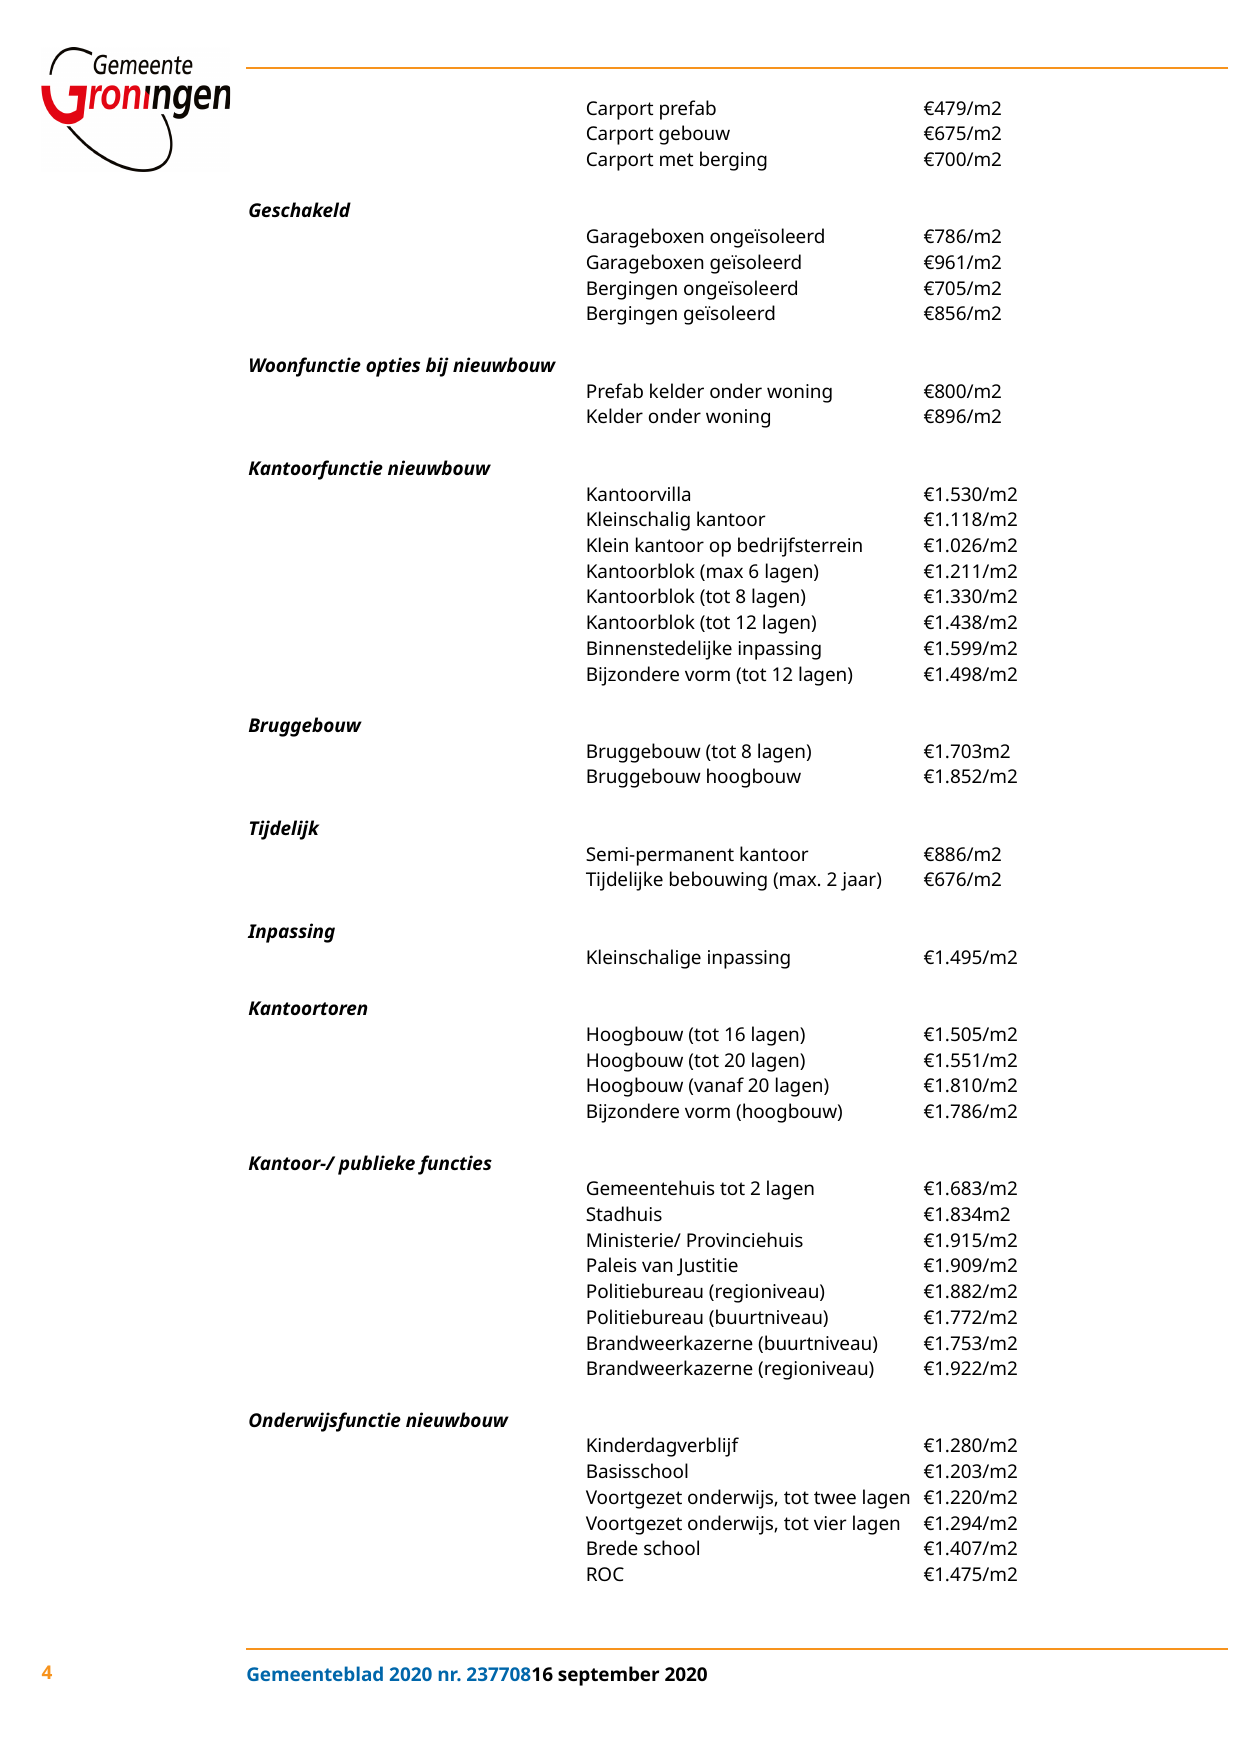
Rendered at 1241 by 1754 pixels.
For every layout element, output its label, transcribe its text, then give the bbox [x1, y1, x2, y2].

table_cell Brede school [586, 1536, 923, 1561]
table_cell [586, 995, 923, 1021]
table_cell [586, 1124, 923, 1150]
table_cell [923, 918, 1152, 944]
table_cell [923, 815, 1152, 841]
table_cell €896/m2 [923, 404, 1152, 429]
table_cell [923, 712, 1152, 738]
table_cell €1.118/m2 [923, 506, 1152, 532]
table_cell €700/m2 [923, 146, 1152, 172]
table_cell €1.909/m2 [923, 1253, 1152, 1278]
table_cell €1.220/m2 [923, 1484, 1152, 1510]
table_cell [248, 1175, 586, 1201]
table_cell €675/m2 [923, 121, 1152, 146]
table_cell [923, 172, 1152, 198]
table_cell [248, 378, 586, 403]
table_cell Voortgezet onderwijs, tot vier lagen [586, 1510, 923, 1536]
table_cell [923, 1381, 1152, 1407]
table_cell €1.922/m2 [923, 1356, 1152, 1381]
table_cell €786/m2 [923, 224, 1152, 249]
table_cell [248, 249, 586, 275]
table_cell €1.211/m2 [923, 558, 1152, 584]
table_cell Bergingen geïsoleerd [586, 301, 923, 326]
table_cell [923, 198, 1152, 223]
table_cell [248, 1330, 586, 1356]
table_cell [586, 1150, 923, 1175]
table_cell Prefab kelder onder woning [586, 378, 923, 403]
table_cell [248, 635, 586, 661]
table_cell [248, 661, 586, 687]
table_cell [248, 1536, 586, 1561]
table_cell [248, 404, 586, 429]
table_cell [248, 738, 586, 764]
table_cell Kleinschalige inpassing [586, 944, 923, 969]
table_cell [586, 815, 923, 841]
table_cell [248, 1124, 586, 1150]
table_cell €1.683/m2 [923, 1175, 1152, 1201]
table_cell [923, 790, 1152, 815]
table_cell Paleis van Justitie [586, 1253, 923, 1278]
picture [41, 47, 231, 172]
table_cell [248, 558, 586, 584]
table_cell Bergingen ongeïsoleerd [586, 275, 923, 301]
table_cell €1.280/m2 [923, 1433, 1152, 1458]
table_cell Kantoortoren [248, 995, 586, 1021]
table_cell €1.551/m2 [923, 1047, 1152, 1072]
table_cell €1.772/m2 [923, 1304, 1152, 1330]
table_cell [248, 146, 586, 172]
table_cell €1.026/m2 [923, 532, 1152, 558]
table_cell Woonfunctie opties bij nieuwbouw [248, 352, 586, 378]
table_cell [248, 1510, 586, 1536]
table_cell Onderwijsfunctie nieuwbouw [248, 1407, 586, 1433]
table_cell [586, 1381, 923, 1407]
table_cell [248, 584, 586, 609]
table_cell [586, 352, 923, 378]
table_cell [248, 121, 586, 146]
table_cell [586, 1407, 923, 1433]
table_cell [248, 1459, 586, 1484]
table_cell [586, 455, 923, 481]
table_cell [248, 1201, 586, 1227]
table_cell [248, 841, 586, 867]
table_cell [248, 275, 586, 301]
table_cell €886/m2 [923, 841, 1152, 867]
table_cell Voortgezet onderwijs, tot twee lagen [586, 1484, 923, 1510]
table_cell €1.915/m2 [923, 1227, 1152, 1253]
table_cell Bruggebouw (tot 8 lagen) [586, 738, 923, 764]
table_cell €1.438/m2 [923, 609, 1152, 635]
table_cell [248, 1561, 586, 1587]
table_cell Kantoor-/ publieke functies [248, 1150, 586, 1175]
table_cell €961/m2 [923, 249, 1152, 275]
table_cell [248, 532, 586, 558]
table_cell €1.530/m2 [923, 481, 1152, 506]
table_cell ROC [586, 1561, 923, 1587]
table_cell Carport met berging [586, 146, 923, 172]
table_cell [248, 1047, 586, 1072]
table_cell [248, 1433, 586, 1458]
table_cell €1.505/m2 [923, 1021, 1152, 1047]
table_cell [923, 429, 1152, 455]
table_cell Garageboxen geïsoleerd [586, 249, 923, 275]
table_cell [923, 893, 1152, 918]
table_cell [248, 970, 586, 995]
table_cell €1.753/m2 [923, 1330, 1152, 1356]
table_cell [586, 326, 923, 352]
table_cell €1.498/m2 [923, 661, 1152, 687]
table_cell €1.786/m2 [923, 1098, 1152, 1124]
table_cell [586, 918, 923, 944]
table_cell Hoogbouw (vanaf 20 lagen) [586, 1073, 923, 1098]
table_cell Geschakeld [248, 198, 586, 223]
table_cell Kleinschalig kantoor [586, 506, 923, 532]
table_cell [248, 1098, 586, 1124]
table_cell €1.203/m2 [923, 1459, 1152, 1484]
table_cell [586, 893, 923, 918]
table_cell Bruggebouw [248, 712, 586, 738]
table_cell Gemeentehuis tot 2 lagen [586, 1175, 923, 1201]
table_cell Basisschool [586, 1459, 923, 1484]
table_cell [248, 224, 586, 249]
table_cell [586, 429, 923, 455]
table_cell €856/m2 [923, 301, 1152, 326]
table_cell [586, 790, 923, 815]
table_cell [923, 326, 1152, 352]
table_cell [248, 301, 586, 326]
table_cell [923, 1150, 1152, 1175]
table_cell [248, 790, 586, 815]
table_cell [248, 944, 586, 969]
table_cell €800/m2 [923, 378, 1152, 403]
table_cell Kantoorvilla [586, 481, 923, 506]
table_cell Politiebureau (regioniveau) [586, 1278, 923, 1304]
table_cell Kantoorfunctie nieuwbouw [248, 455, 586, 481]
table_cell €1.810/m2 [923, 1073, 1152, 1098]
table_cell [248, 95, 586, 121]
table_cell Carport prefab [586, 95, 923, 121]
table_cell €1.703m2 [923, 738, 1152, 764]
table_cell [923, 455, 1152, 481]
table_cell €676/m2 [923, 867, 1152, 892]
table_cell [248, 481, 586, 506]
table_cell [248, 609, 586, 635]
table_cell [248, 429, 586, 455]
table_cell [586, 712, 923, 738]
table_cell €479/m2 [923, 95, 1152, 121]
table_cell Bijzondere vorm (hoogbouw) [586, 1098, 923, 1124]
table_cell €1.834m2 [923, 1201, 1152, 1227]
table_cell Stadhuis [586, 1201, 923, 1227]
table_cell [248, 1021, 586, 1047]
table_cell [248, 506, 586, 532]
table_cell [586, 198, 923, 223]
table_cell Klein kantoor op bedrijfsterrein [586, 532, 923, 558]
table_cell [248, 1073, 586, 1098]
table_cell Garageboxen ongeïsoleerd [586, 224, 923, 249]
table_cell €705/m2 [923, 275, 1152, 301]
table_cell €1.599/m2 [923, 635, 1152, 661]
table_cell Binnenstedelijke inpassing [586, 635, 923, 661]
table_cell [248, 1381, 586, 1407]
table_cell Tijdelijke bebouwing (max. 2 jaar) [586, 867, 923, 892]
table_cell €1.882/m2 [923, 1278, 1152, 1304]
table_cell Ministerie/ Provinciehuis [586, 1227, 923, 1253]
table_cell [248, 1253, 586, 1278]
table_cell [586, 687, 923, 712]
table_cell Bruggebouw hoogbouw [586, 764, 923, 789]
table_cell [248, 1227, 586, 1253]
table_cell [923, 1407, 1152, 1433]
table_cell [248, 172, 586, 198]
table_cell [248, 1484, 586, 1510]
table_cell Brandweerkazerne (regioniveau) [586, 1356, 923, 1381]
table_cell [248, 1278, 586, 1304]
table_cell Semi-permanent kantoor [586, 841, 923, 867]
table_cell Brandweerkazerne (buurtniveau) [586, 1330, 923, 1356]
table_cell Politiebureau (buurtniveau) [586, 1304, 923, 1330]
table_cell Hoogbouw (tot 20 lagen) [586, 1047, 923, 1072]
table_cell Kantoorblok (tot 12 lagen) [586, 609, 923, 635]
table_cell Kantoorblok (max 6 lagen) [586, 558, 923, 584]
table_cell [923, 687, 1152, 712]
table_cell Kantoorblok (tot 8 lagen) [586, 584, 923, 609]
table_cell [923, 1124, 1152, 1150]
table_cell Kelder onder woning [586, 404, 923, 429]
table_cell Bijzondere vorm (tot 12 lagen) [586, 661, 923, 687]
table_cell €1.475/m2 [923, 1561, 1152, 1587]
table_cell Carport gebouw [586, 121, 923, 146]
table_cell [248, 764, 586, 789]
table_cell Hoogbouw (tot 16 lagen) [586, 1021, 923, 1047]
table_cell Kinderdagverblijf [586, 1433, 923, 1458]
table_cell €1.852/m2 [923, 764, 1152, 789]
table_cell [248, 1356, 586, 1381]
table_cell [248, 893, 586, 918]
table_cell [248, 867, 586, 892]
table_cell [586, 172, 923, 198]
table_cell €1.495/m2 [923, 944, 1152, 969]
table_cell [248, 326, 586, 352]
table_cell Inpassing [248, 918, 586, 944]
table_cell [923, 995, 1152, 1021]
table_cell €1.407/m2 [923, 1536, 1152, 1561]
table_cell [248, 687, 586, 712]
table_cell €1.330/m2 [923, 584, 1152, 609]
table_cell [923, 352, 1152, 378]
table_cell €1.294/m2 [923, 1510, 1152, 1536]
table_cell [248, 1304, 586, 1330]
table_cell Tijdelijk [248, 815, 586, 841]
table_cell [923, 970, 1152, 995]
table_cell [586, 970, 923, 995]
